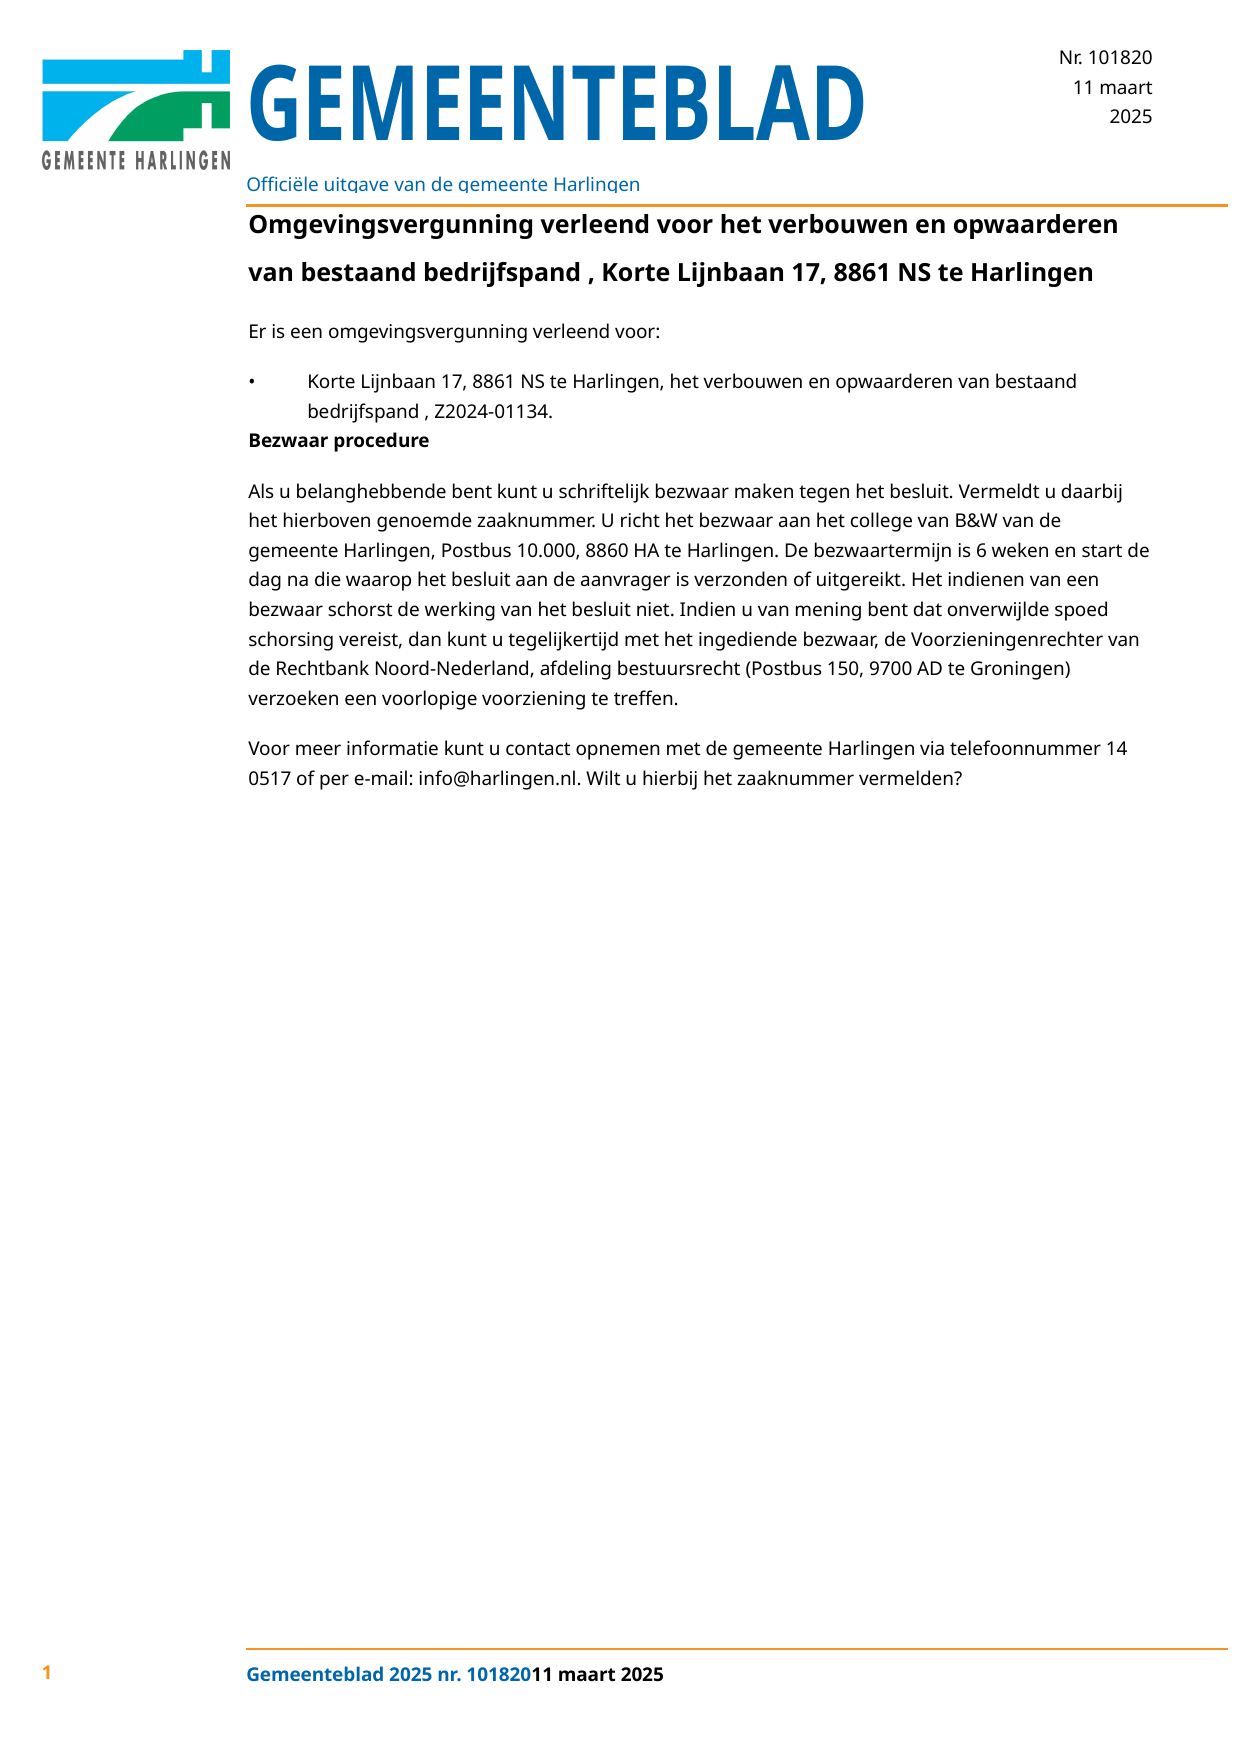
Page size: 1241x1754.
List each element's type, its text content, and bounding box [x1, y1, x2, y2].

picture [41, 47, 231, 172]
text Bezwaar procedure [248, 427, 1152, 453]
text Voor meer informatie kunt u contact opnemen met de gemeente Harlingen via telefoonnummer 14 0517 of per e-mail: info@harlingen.nl. Wilt u hierbij het zaaknummer vermelden? [248, 735, 1152, 791]
text Als u belanghebbende bent kunt u schriftelijk bezwaar maken tegen het besluit. Vermeldt u daarbij het hierboven genoemde zaaknummer. U richt het bezwaar aan het college van B&W van de gemeente Harlingen, Postbus 10.000, 8860 HA te Harlingen. De bezwaartermijn is 6 weken en start de dag na die waarop het besluit aan de aanvrager is verzonden of uitgereikt. Het indienen van een bezwaar schorst de werking van het besluit niet. Indien u van mening bent dat onverwijlde spoed schorsing vereist, dan kunt u tegelijkertijd met het ingediende bezwaar, de Voorzieningenrechter van de Rechtbank Noord-Nederland, afdeling bestuursrecht (Postbus 150, 9700 AD te Groningen) verzoeken een voorlopige voorziening te treffen. [248, 478, 1152, 711]
text Omgevingsvergunning verleend voor het verbouwen en opwaarderen van bestaand bedrijfspand , Korte Lijnbaan 17, 8861 NS te Harlingen [248, 207, 1152, 288]
list Korte Lijnbaan 17, 8861 NS te Harlingen, het verbouwen en opwaarderen van bestaand bedrijfspand , Z2024-01134. [248, 368, 1152, 424]
text Er is een omgevingsvergunning verleend voor: [248, 318, 1152, 344]
